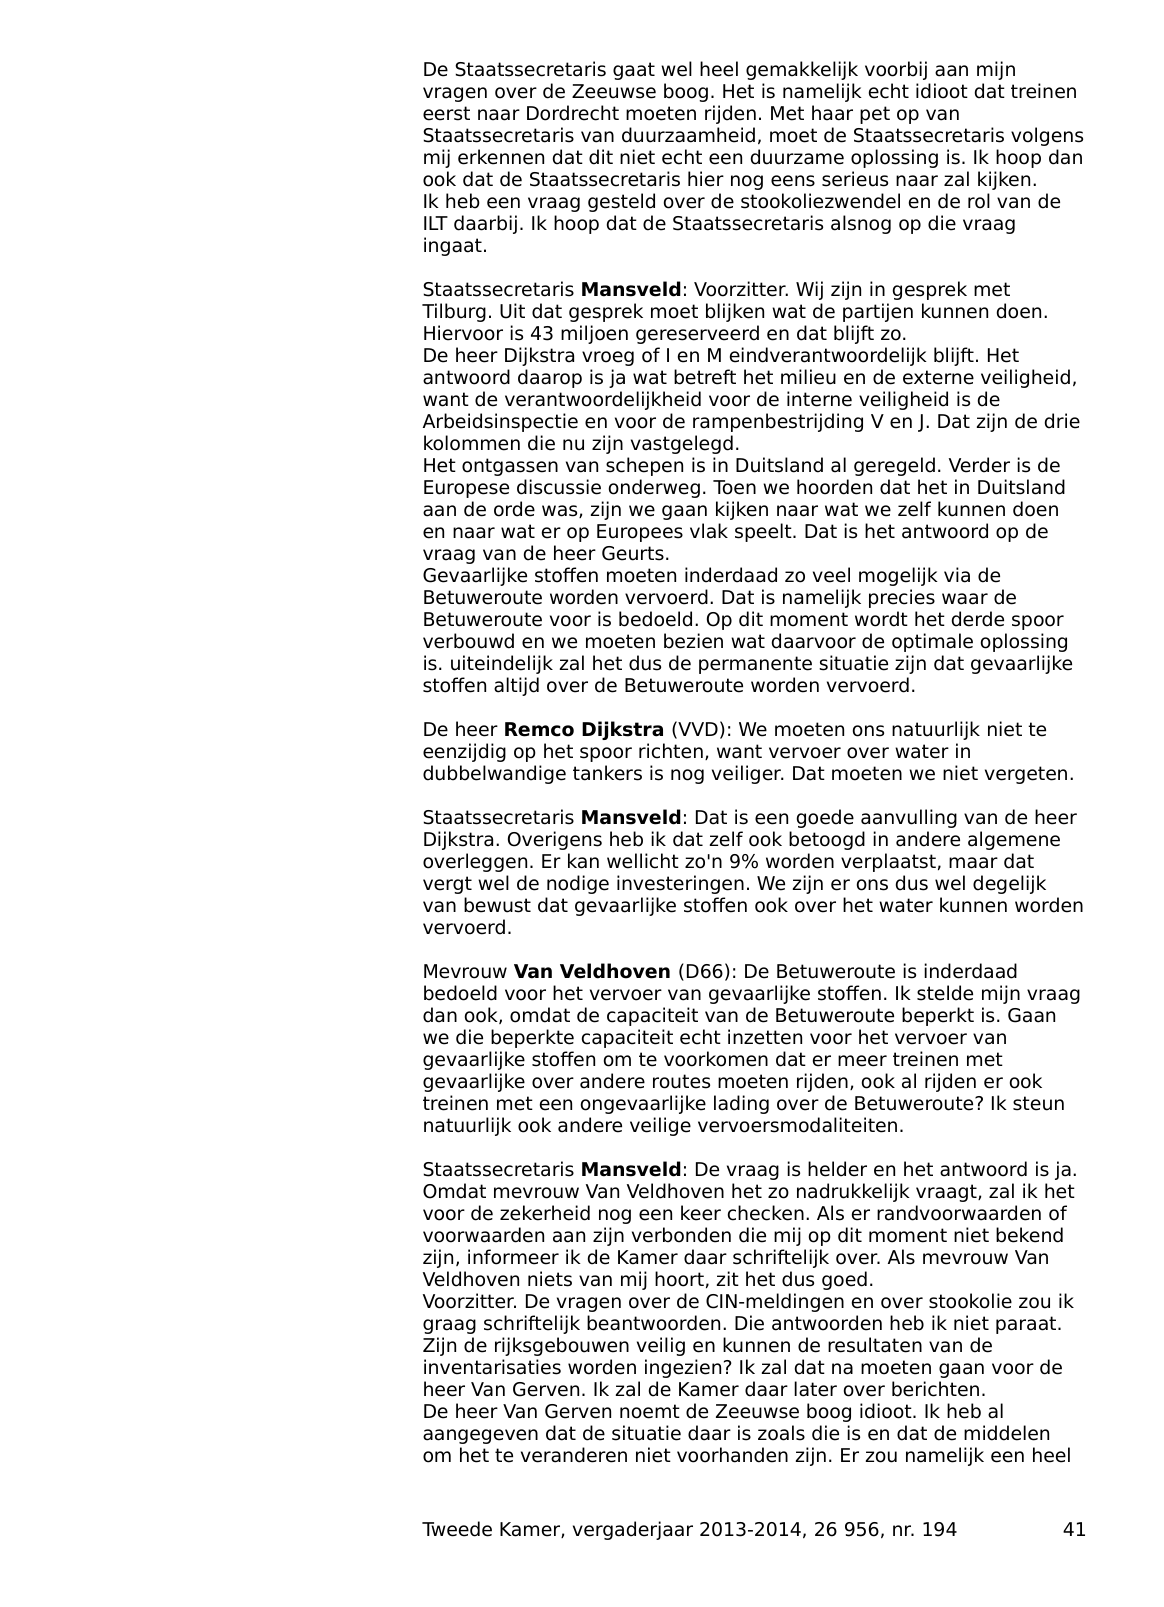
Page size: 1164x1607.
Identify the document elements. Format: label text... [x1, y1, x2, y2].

text Staatssecretaris Mansveld: De vraag is helder en het antwoord is ja. Omdat mevrouw Van Veldhoven het zo nadrukkelijk vraagt, zal ik het voor de zekerheid nog een keer checken. Als er randvoorwaarden of voorwaarden aan zijn verbonden die mij op dit moment niet bekend zijn, informeer ik de Kamer daar schriftelijk over. Als mevrouw Van Veldhoven niets van mij hoort, zit het dus goed. [422, 1159, 1087, 1291]
text De Staatssecretaris gaat wel heel gemakkelijk voorbij aan mijn vragen over de Zeeuwse boog. Het is namelijk echt idioot dat treinen eerst naar Dordrecht moeten rijden. Met haar pet op van Staatssecretaris van duurzaamheid, moet de Staatssecretaris volgens mij erkennen dat dit niet echt een duurzame oplossing is. Ik hoop dan ook dat de Staatssecretaris hier nog eens serieus naar zal kijken. [422, 59, 1087, 191]
text Staatssecretaris Mansveld: Dat is een goede aanvulling van de heer Dijkstra. Overigens heb ik dat zelf ook betoogd in andere algemene overleggen. Er kan wellicht zo'n 9% worden verplaatst, maar dat vergt wel de nodige investeringen. We zijn er ons dus wel degelijk van bewust dat gevaarlijke stoffen ook over het water kunnen worden vervoerd. [422, 807, 1087, 939]
text Ik heb een vraag gesteld over de stookoliezwendel en de rol van de ILT daarbij. Ik hoop dat de Staatssecretaris alsnog op die vraag ingaat. [422, 191, 1087, 257]
text Staatssecretaris Mansveld: Voorzitter. Wij zijn in gesprek met Tilburg. Uit dat gesprek moet blijken wat de partijen kunnen doen. Hiervoor is 43 miljoen gereserveerd en dat blijft zo. [422, 279, 1087, 345]
text Het ontgassen van schepen is in Duitsland al geregeld. Verder is de Europese discussie onderweg. Toen we hoorden dat het in Duitsland aan de orde was, zijn we gaan kijken naar wat we zelf kunnen doen en naar wat er op Europees vlak speelt. Dat is het antwoord op de vraag van de heer Geurts. [422, 455, 1087, 565]
text Zijn de rijksgebouwen veilig en kunnen de resultaten van de inventarisaties worden ingezien? Ik zal dat na moeten gaan voor de heer Van Gerven. Ik zal de Kamer daar later over berichten. [422, 1335, 1087, 1401]
text Voorzitter. De vragen over de CIN-meldingen en over stookolie zou ik graag schriftelijk beantwoorden. Die antwoorden heb ik niet paraat. [422, 1291, 1087, 1335]
text Mevrouw Van Veldhoven (D66): De Betuweroute is inderdaad bedoeld voor het vervoer van gevaarlijke stoffen. Ik stelde mijn vraag dan ook, omdat de capaciteit van de Betuweroute beperkt is. Gaan we die beperkte capaciteit echt inzetten voor het vervoer van gevaarlijke stoffen om te voorkomen dat er meer treinen met gevaarlijke over andere routes moeten rijden, ook al rijden er ook treinen met een ongevaarlijke lading over de Betuweroute? Ik steun natuurlijk ook andere veilige vervoersmodaliteiten. [422, 961, 1087, 1137]
text De heer Remco Dijkstra (VVD): We moeten ons natuurlijk niet te eenzijdig op het spoor richten, want vervoer over water in dubbelwandige tankers is nog veiliger. Dat moeten we niet vergeten. [422, 719, 1087, 785]
text De heer Dijkstra vroeg of I en M eindverantwoordelijk blijft. Het antwoord daarop is ja wat betreft het milieu en de externe veiligheid, want de verantwoordelijkheid voor de interne veiligheid is de Arbeidsinspectie en voor de rampenbestrijding V en J. Dat zijn de drie kolommen die nu zijn vastgelegd. [422, 345, 1087, 455]
text De heer Van Gerven noemt de Zeeuwse boog idioot. Ik heb al aangegeven dat de situatie daar is zoals die is en dat de middelen om het te veranderen niet voorhanden zijn. Er zou namelijk een heel [422, 1401, 1087, 1467]
text Gevaarlijke stoffen moeten inderdaad zo veel mogelijk via de Betuweroute worden vervoerd. Dat is namelijk precies waar de Betuweroute voor is bedoeld. Op dit moment wordt het derde spoor verbouwd en we moeten bezien wat daarvoor de optimale oplossing is. uiteindelijk zal het dus de permanente situatie zijn dat gevaarlijke stoffen altijd over de Betuweroute worden vervoerd. [422, 565, 1087, 697]
